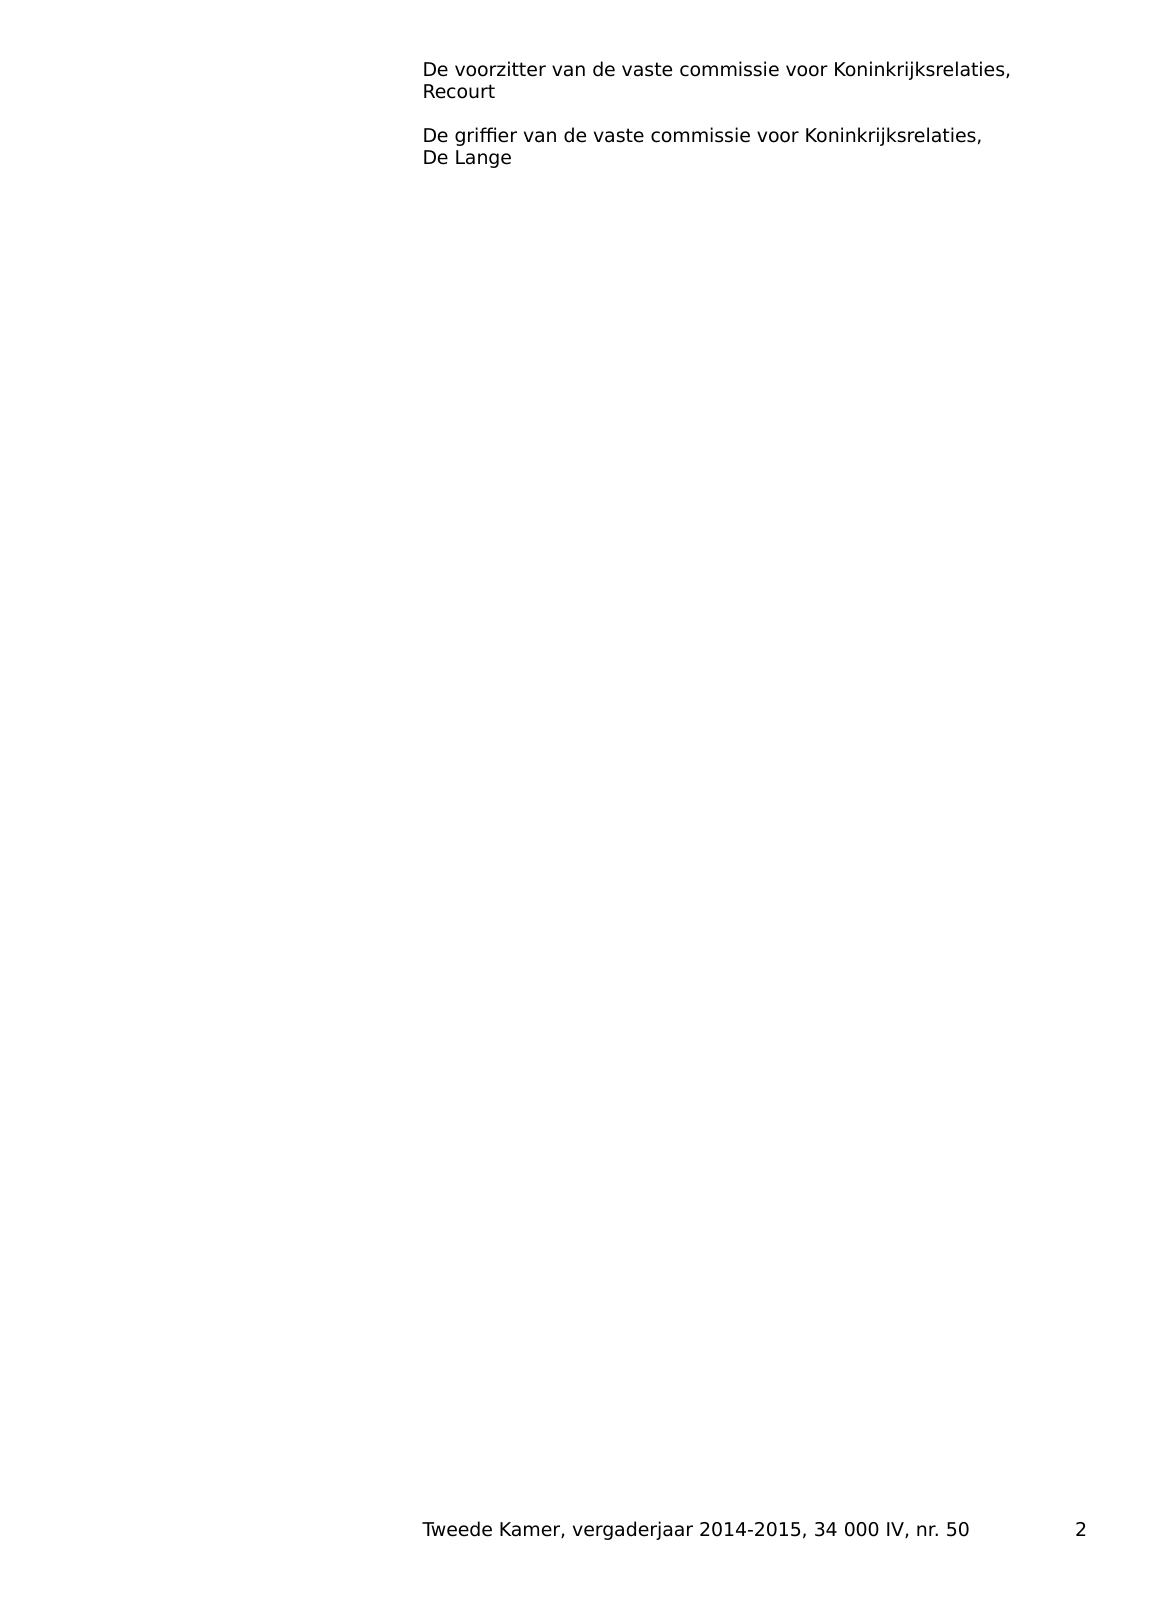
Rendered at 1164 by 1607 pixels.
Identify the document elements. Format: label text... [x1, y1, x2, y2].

text De griffier van de vaste commissie voor Koninkrijksrelaties, De Lange [422, 125, 1087, 169]
text De voorzitter van de vaste commissie voor Koninkrijksrelaties, Recourt [422, 59, 1087, 103]
